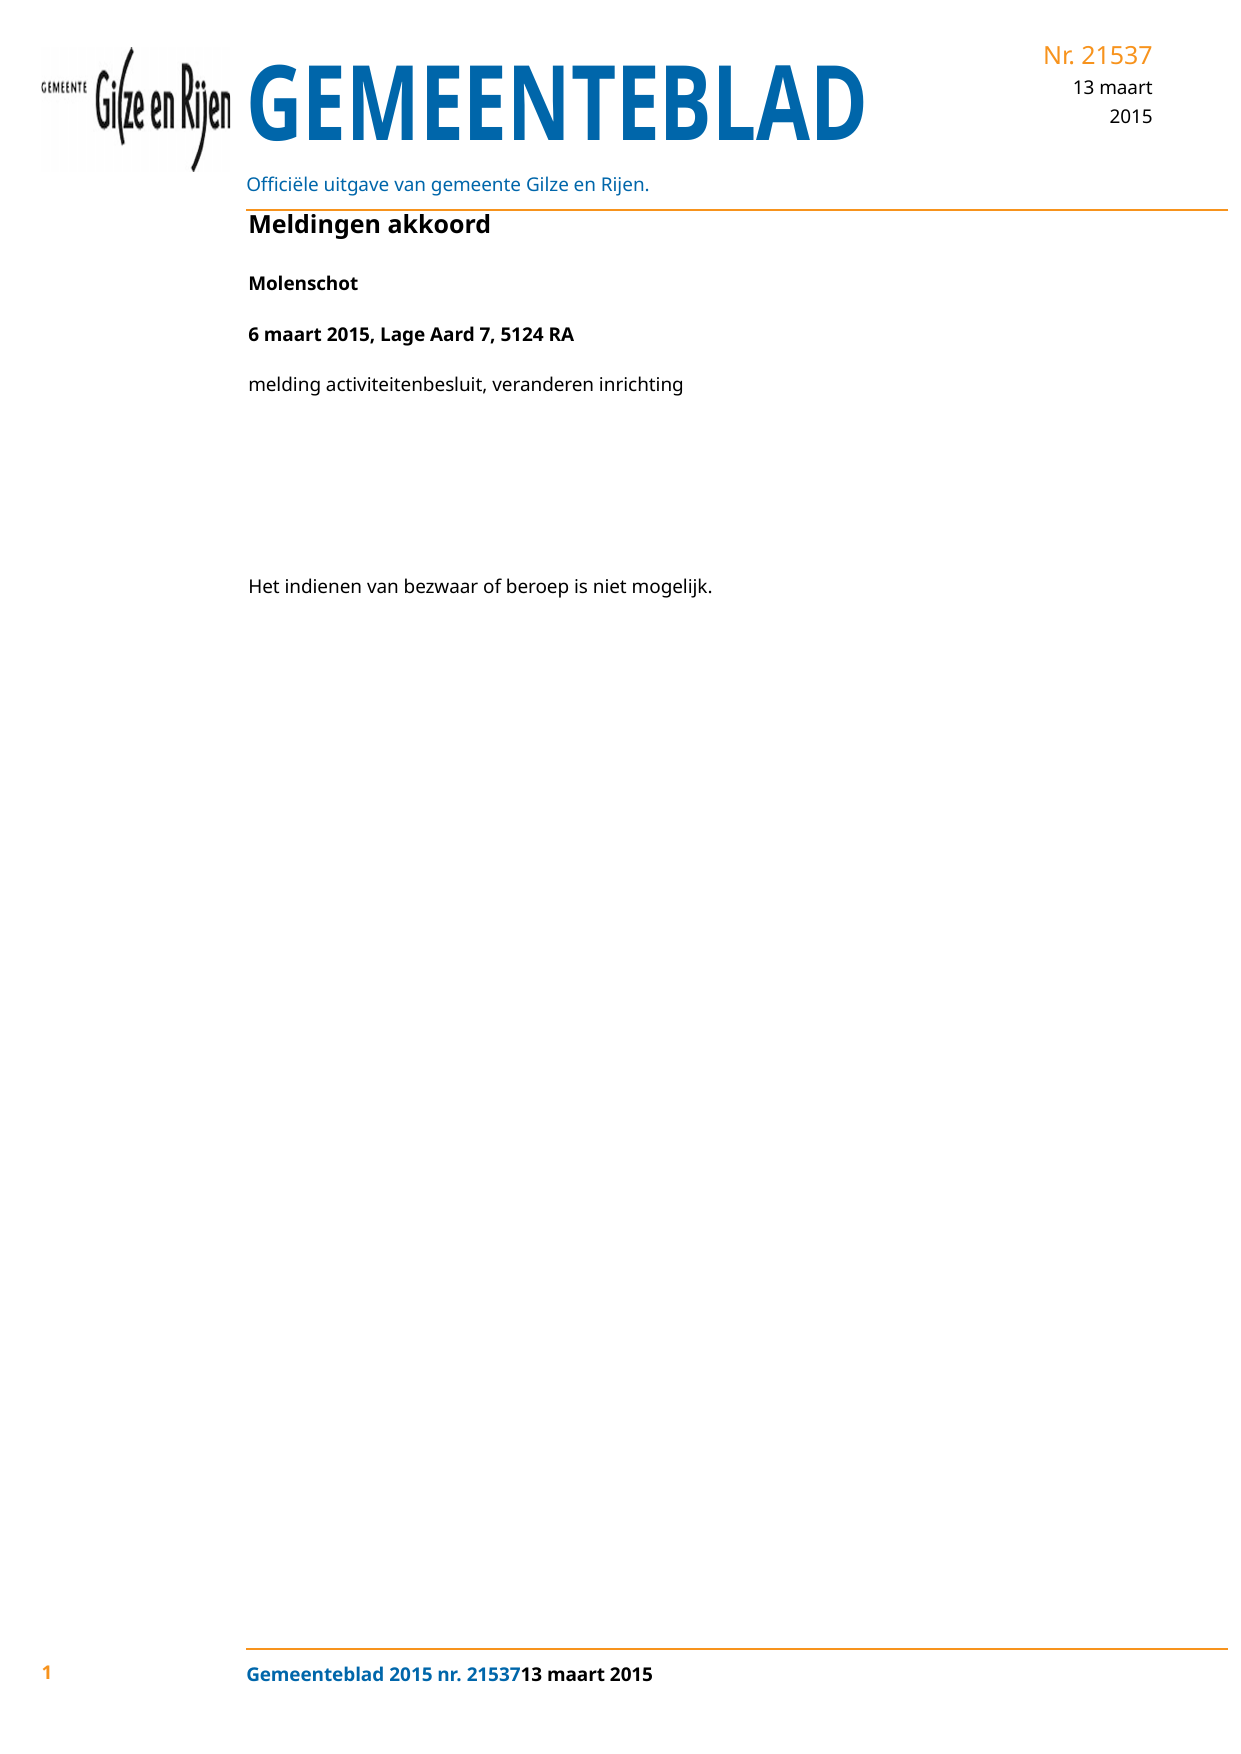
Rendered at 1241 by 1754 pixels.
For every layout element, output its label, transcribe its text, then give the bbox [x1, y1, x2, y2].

text Het indienen van bezwaar of beroep is niet mogelijk. [248, 573, 1152, 598]
text Meldingen akkoord [248, 211, 1152, 241]
text melding activiteitenbesluit, veranderen inrichting [248, 371, 1152, 397]
text Molenschot [248, 270, 1152, 296]
text 6 maart 2015, Lage Aard 7, 5124 RA [248, 321, 1152, 346]
picture [41, 47, 231, 172]
